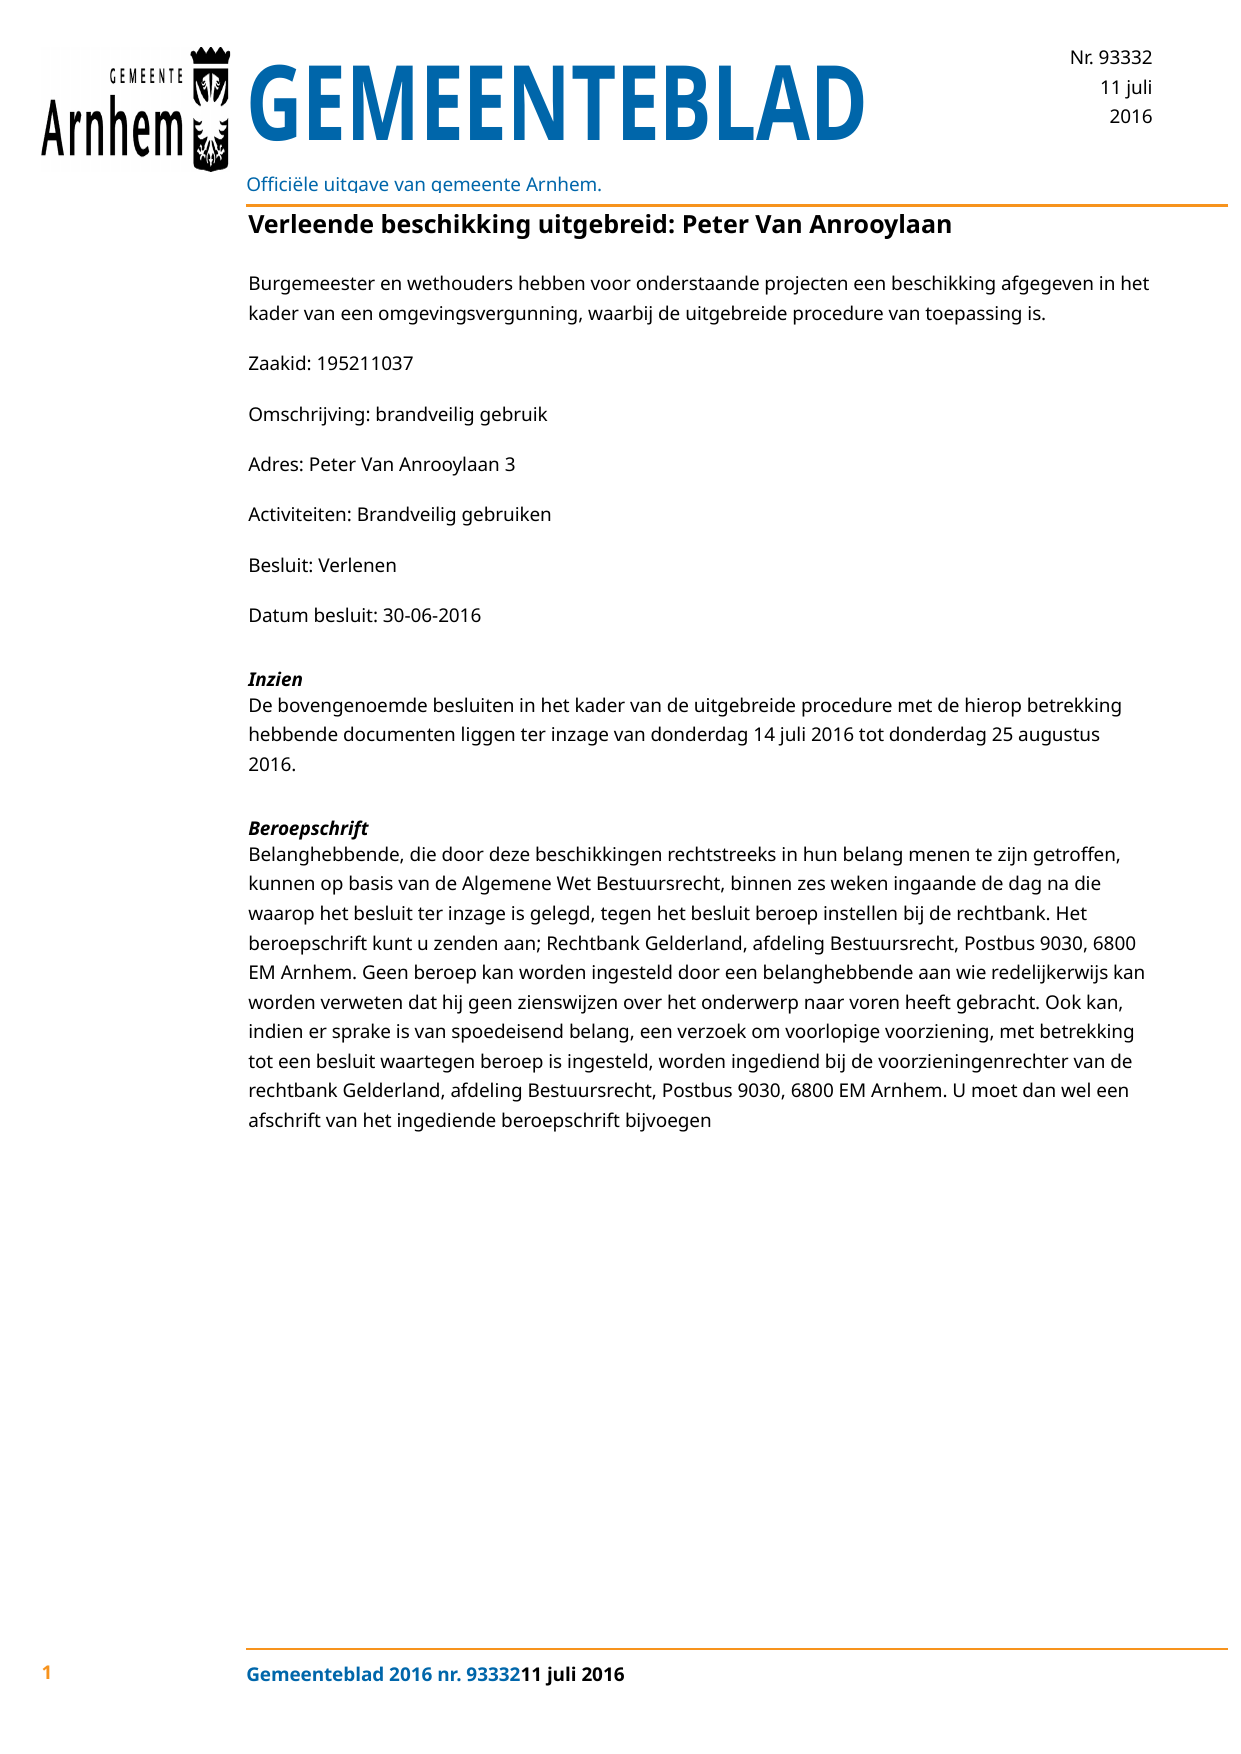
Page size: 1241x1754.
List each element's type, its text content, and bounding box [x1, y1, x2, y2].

text Datum besluit: 30-06-2016 [248, 602, 1152, 628]
text Inzien [248, 666, 1152, 692]
picture [41, 47, 231, 172]
text De bovengenoemde besluiten in het kader van de uitgebreide procedure met de hierop betrekking hebbende documenten liggen ter inzage van donderdag 14 juli 2016 tot donderdag 25 augustus 2016. [248, 692, 1152, 777]
text Belanghebbende, die door deze beschikkingen rechtstreeks in hun belang menen te zijn getroffen, kunnen op basis van de Algemene Wet Bestuursrecht, binnen zes weken ingaande de dag na die waarop het besluit ter inzage is gelegd, tegen het besluit beroep instellen bij de rechtbank. Het beroepschrift kunt u zenden aan; Rechtbank Gelderland, afdeling Bestuursrecht, Postbus 9030, 6800 EM Arnhem. Geen beroep kan worden ingesteld door een belanghebbende aan wie redelijkerwijs kan worden verweten dat hij geen zienswijzen over het onderwerp naar voren heeft gebracht. Ook kan, indien er sprake is van spoedeisend belang, een verzoek om voorlopige voorziening, met betrekking tot een besluit waartegen beroep is ingesteld, worden ingediend bij de voorzieningenrechter van de rechtbank Gelderland, afdeling Bestuursrecht, Postbus 9030, 6800 EM Arnhem. U moet dan wel een afschrift van het ingediende beroepschrift bijvoegen [248, 841, 1152, 1133]
text Besluit: Verlenen [248, 552, 1152, 578]
text Burgemeester en wethouders hebben voor onderstaande projecten een beschikking afgegeven in het kader van een omgevingsvergunning, waarbij de uitgebreide procedure van toepassing is. [248, 270, 1152, 326]
text Adres: Peter Van Anrooylaan 3 [248, 451, 1152, 477]
text Omschrijving: brandveilig gebruik [248, 401, 1152, 426]
text Activiteiten: Brandveilig gebruiken [248, 502, 1152, 527]
text Verleende beschikking uitgebreid: Peter Van Anrooylaan [248, 207, 1152, 241]
text Zaakid: 195211037 [248, 350, 1152, 376]
text Beroepschrift [248, 815, 1152, 841]
